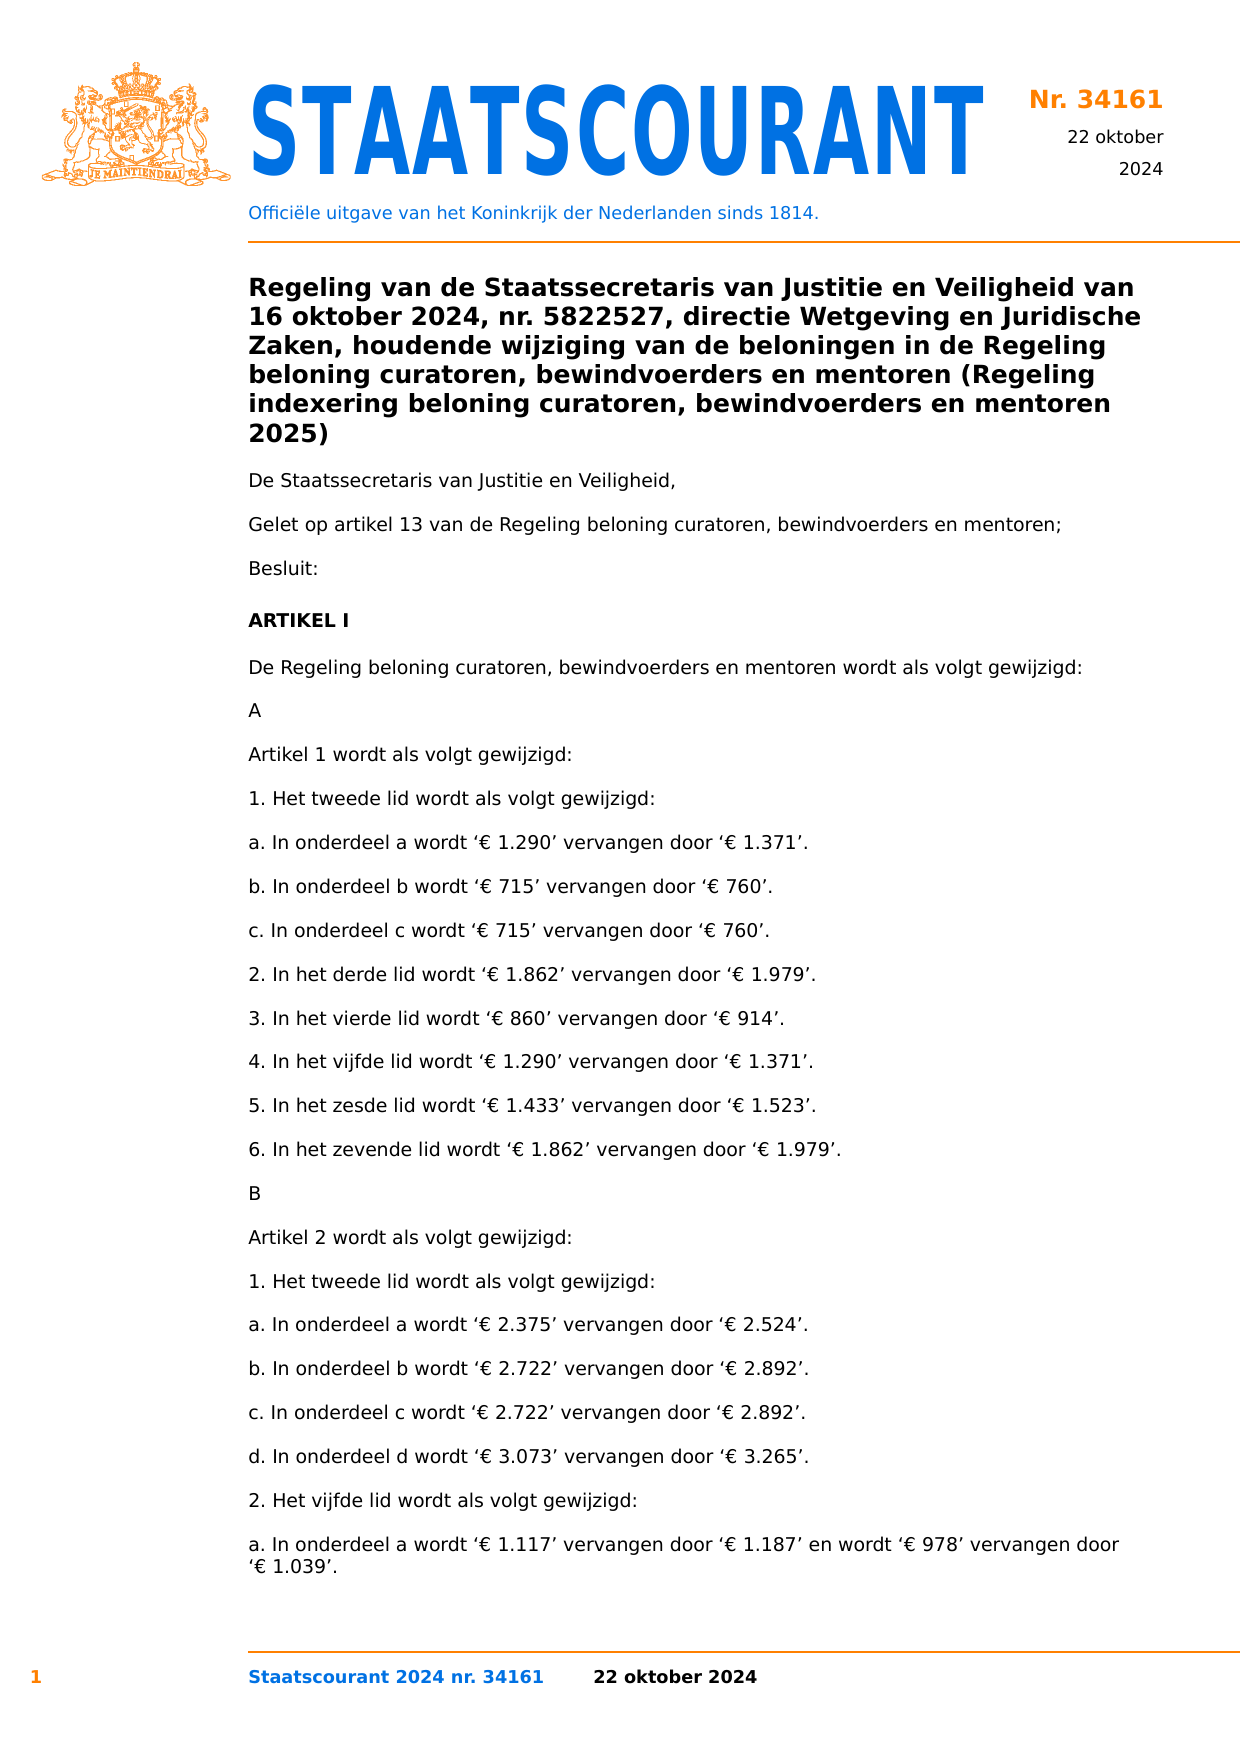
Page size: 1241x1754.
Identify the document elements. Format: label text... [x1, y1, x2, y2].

text 2. Het vijfde lid wordt als volgt gewijzigd: [248, 1490, 1163, 1512]
text 6. In het zevende lid wordt ‘€ 1.862’ vervangen door ‘€ 1.979’. [248, 1139, 1163, 1161]
subtitle ARTIKEL I [248, 609, 1163, 632]
table_cell 22 oktober [998, 121, 1240, 153]
text De Regeling beloning curatoren, bewindvoerders en mentoren wordt als volgt gewijzigd: [248, 657, 1163, 678]
text c. In onderdeel c wordt ‘€ 2.722’ vervangen door ‘€ 2.892’. [248, 1402, 1163, 1424]
text A [248, 700, 1163, 722]
table_header [25, 62, 248, 241]
text d. In onderdeel d wordt ‘€ 3.073’ vervangen door ‘€ 3.265’. [248, 1446, 1163, 1468]
table_header STAATSCOURANT [248, 62, 998, 203]
subtitle Regeling van de Staatssecretaris van Justitie en Veiligheid van 16 oktober 2024, nr. 5822527, directie Wetgeving en Juridische Zaken, houdende wijziging van de beloningen in de Regeling beloning curatoren, bewindvoerders en mentoren (Regeling indexering beloning curatoren, bewindvoerders en mentoren 2025) [248, 273, 1163, 448]
text 1. Het tweede lid wordt als volgt gewijzigd: [248, 1271, 1163, 1292]
text b. In onderdeel b wordt ‘€ 715’ vervangen door ‘€ 760’. [248, 876, 1163, 898]
text b. In onderdeel b wordt ‘€ 2.722’ vervangen door ‘€ 2.892’. [248, 1358, 1163, 1380]
table_cell Officiële uitgave van het Koninkrijk der Nederlanden sinds 1814. [248, 203, 1240, 241]
text Artikel 1 wordt als volgt gewijzigd: [248, 744, 1163, 766]
text 1. Het tweede lid wordt als volgt gewijzigd: [248, 788, 1163, 810]
text B [248, 1183, 1163, 1205]
text Gelet op artikel 13 van de Regeling beloning curatoren, bewindvoerders en mentoren; [248, 514, 1163, 536]
picture [41, 62, 231, 186]
text Besluit: [248, 558, 1163, 579]
text a. In onderdeel a wordt ‘€ 1.117’ vervangen door ‘€ 1.187’ en wordt ‘€ 978’ vervangen door ‘€ 1.039’. [248, 1534, 1163, 1578]
text 5. In het zesde lid wordt ‘€ 1.433’ vervangen door ‘€ 1.523’. [248, 1095, 1163, 1117]
text a. In onderdeel a wordt ‘€ 1.290’ vervangen door ‘€ 1.371’. [248, 832, 1163, 854]
text Artikel 2 wordt als volgt gewijzigd: [248, 1227, 1163, 1249]
text De Staatssecretaris van Justitie en Veiligheid, [248, 470, 1163, 492]
text 4. In het vijfde lid wordt ‘€ 1.290’ vervangen door ‘€ 1.371’. [248, 1051, 1163, 1073]
text 3. In het vierde lid wordt ‘€ 860’ vervangen door ‘€ 914’. [248, 1007, 1163, 1029]
text 2. In het derde lid wordt ‘€ 1.862’ vervangen door ‘€ 1.979’. [248, 963, 1163, 986]
table_header Nr. 34161 [998, 62, 1240, 121]
table_cell 2024 [998, 153, 1240, 203]
text a. In onderdeel a wordt ‘€ 2.375’ vervangen door ‘€ 2.524’. [248, 1314, 1163, 1336]
text c. In onderdeel c wordt ‘€ 715’ vervangen door ‘€ 760’. [248, 920, 1163, 942]
